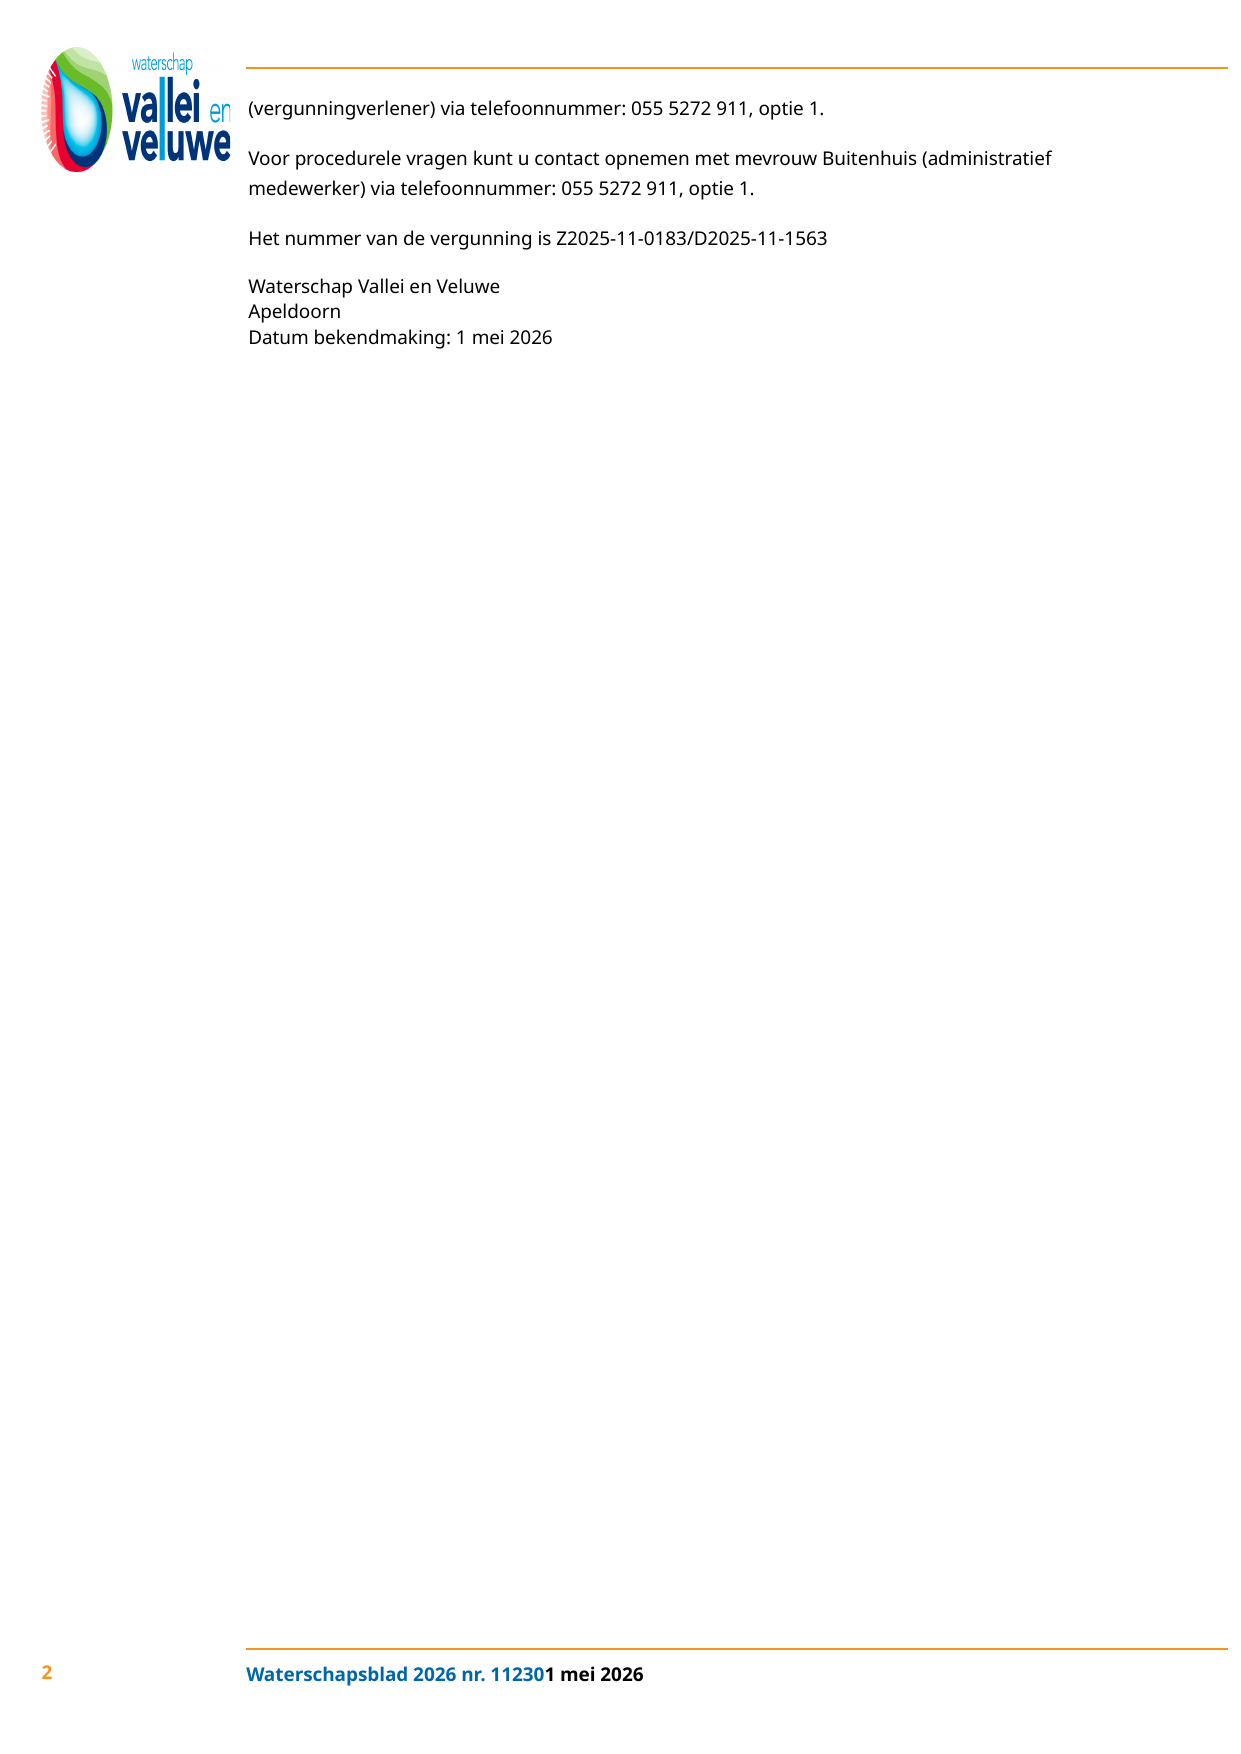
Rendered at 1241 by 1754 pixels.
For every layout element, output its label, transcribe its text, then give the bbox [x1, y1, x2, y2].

text Datum bekendmaking: 1 mei 2026 [248, 324, 1152, 350]
picture [41, 47, 231, 172]
text Apeldoorn [248, 299, 1152, 324]
text Het nummer van de vergunning is Z2025-11-0183/D2025-11-1563 [248, 225, 1152, 251]
text Waterschap Vallei en Veluwe [248, 273, 1152, 299]
text Voor procedurele vragen kunt u contact opnemen met mevrouw Buitenhuis (administratief medewerker) via telefoonnummer: 055 5272 911, optie 1. [248, 145, 1152, 201]
text (vergunningverlener) via telefoonnummer: 055 5272 911, optie 1. [248, 95, 1152, 121]
